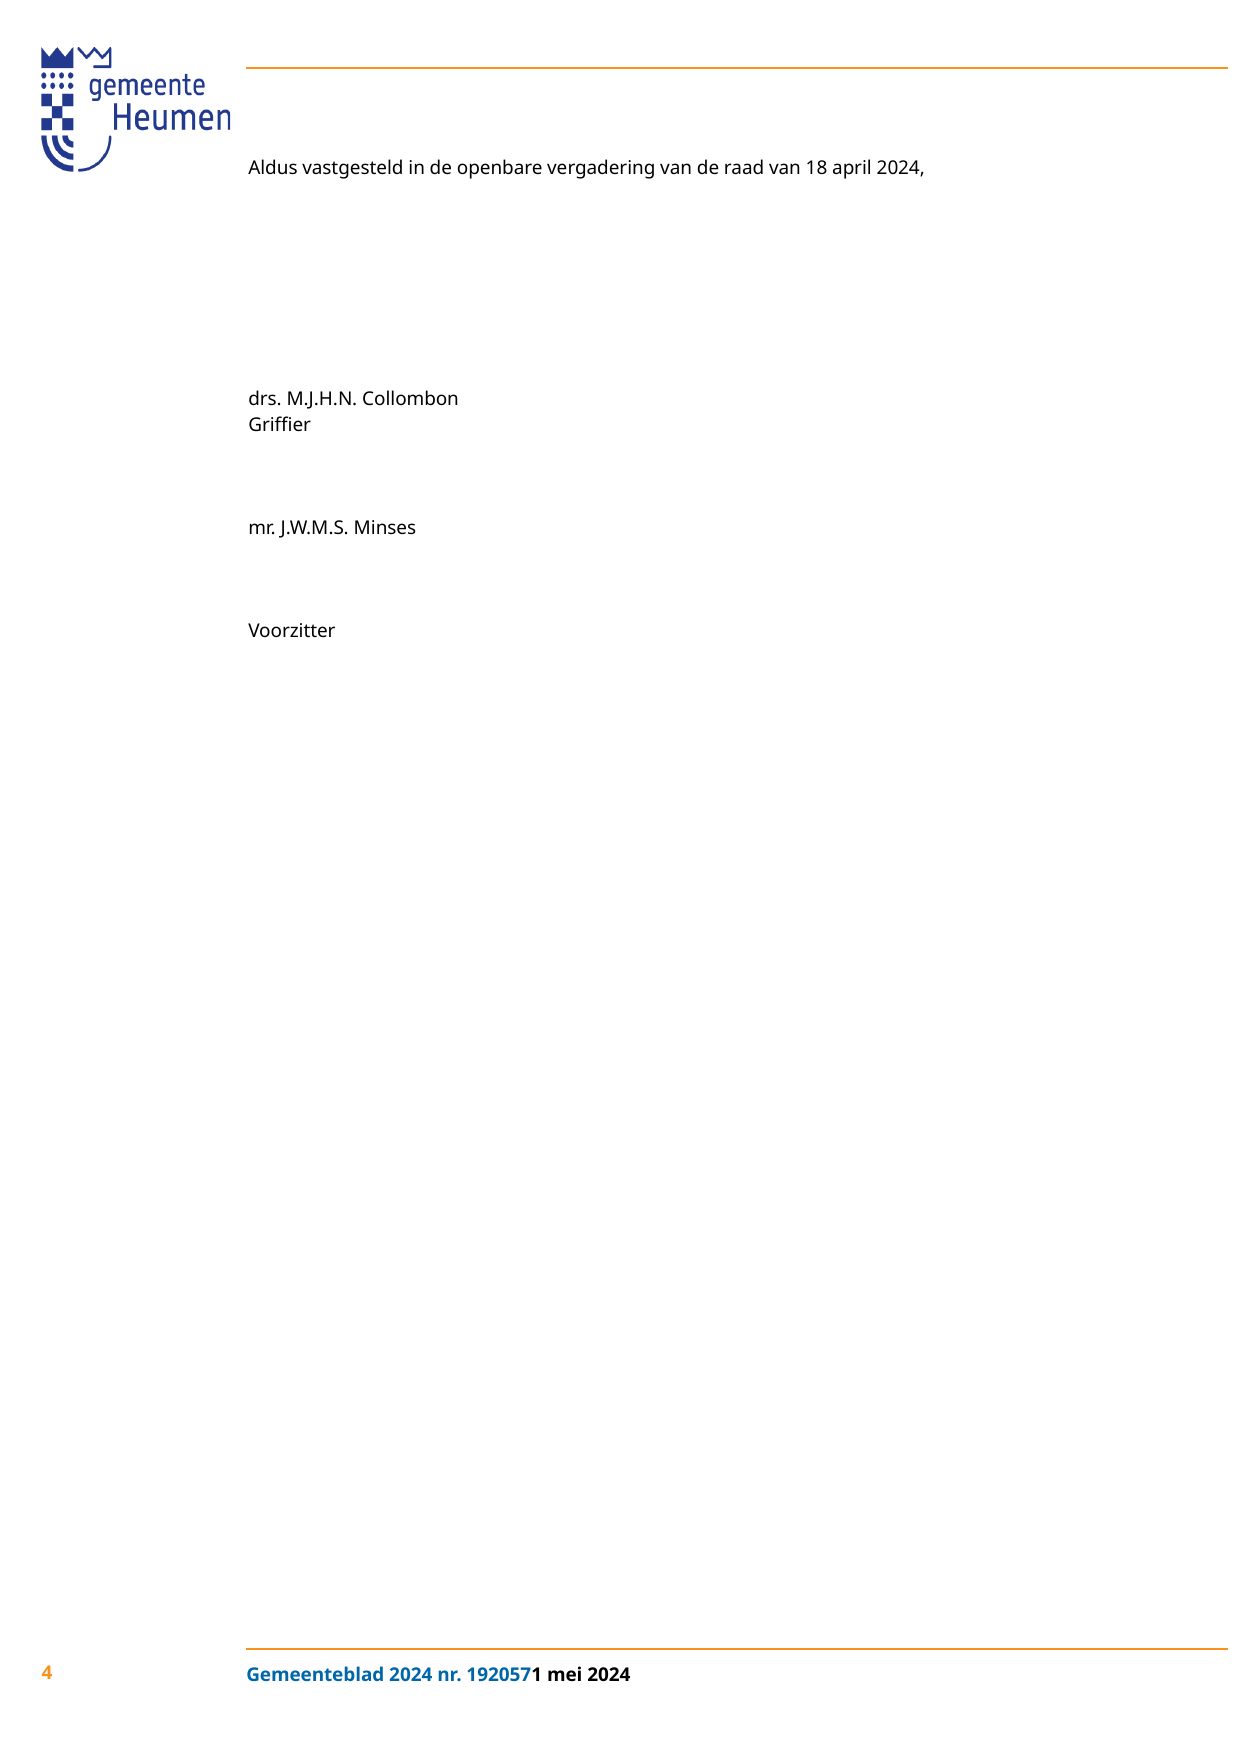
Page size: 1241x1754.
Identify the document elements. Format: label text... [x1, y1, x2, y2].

text Aldus vastgesteld in de openbare vergadering van de raad van 18 april 2024, [248, 154, 1152, 180]
picture [41, 47, 231, 172]
text mr. J.W.M.S. Minses [248, 514, 1152, 540]
text drs. M.J.H.N. Collombon [248, 386, 1152, 411]
text Griffier [248, 411, 1152, 437]
text Voorzitter [248, 617, 1152, 643]
